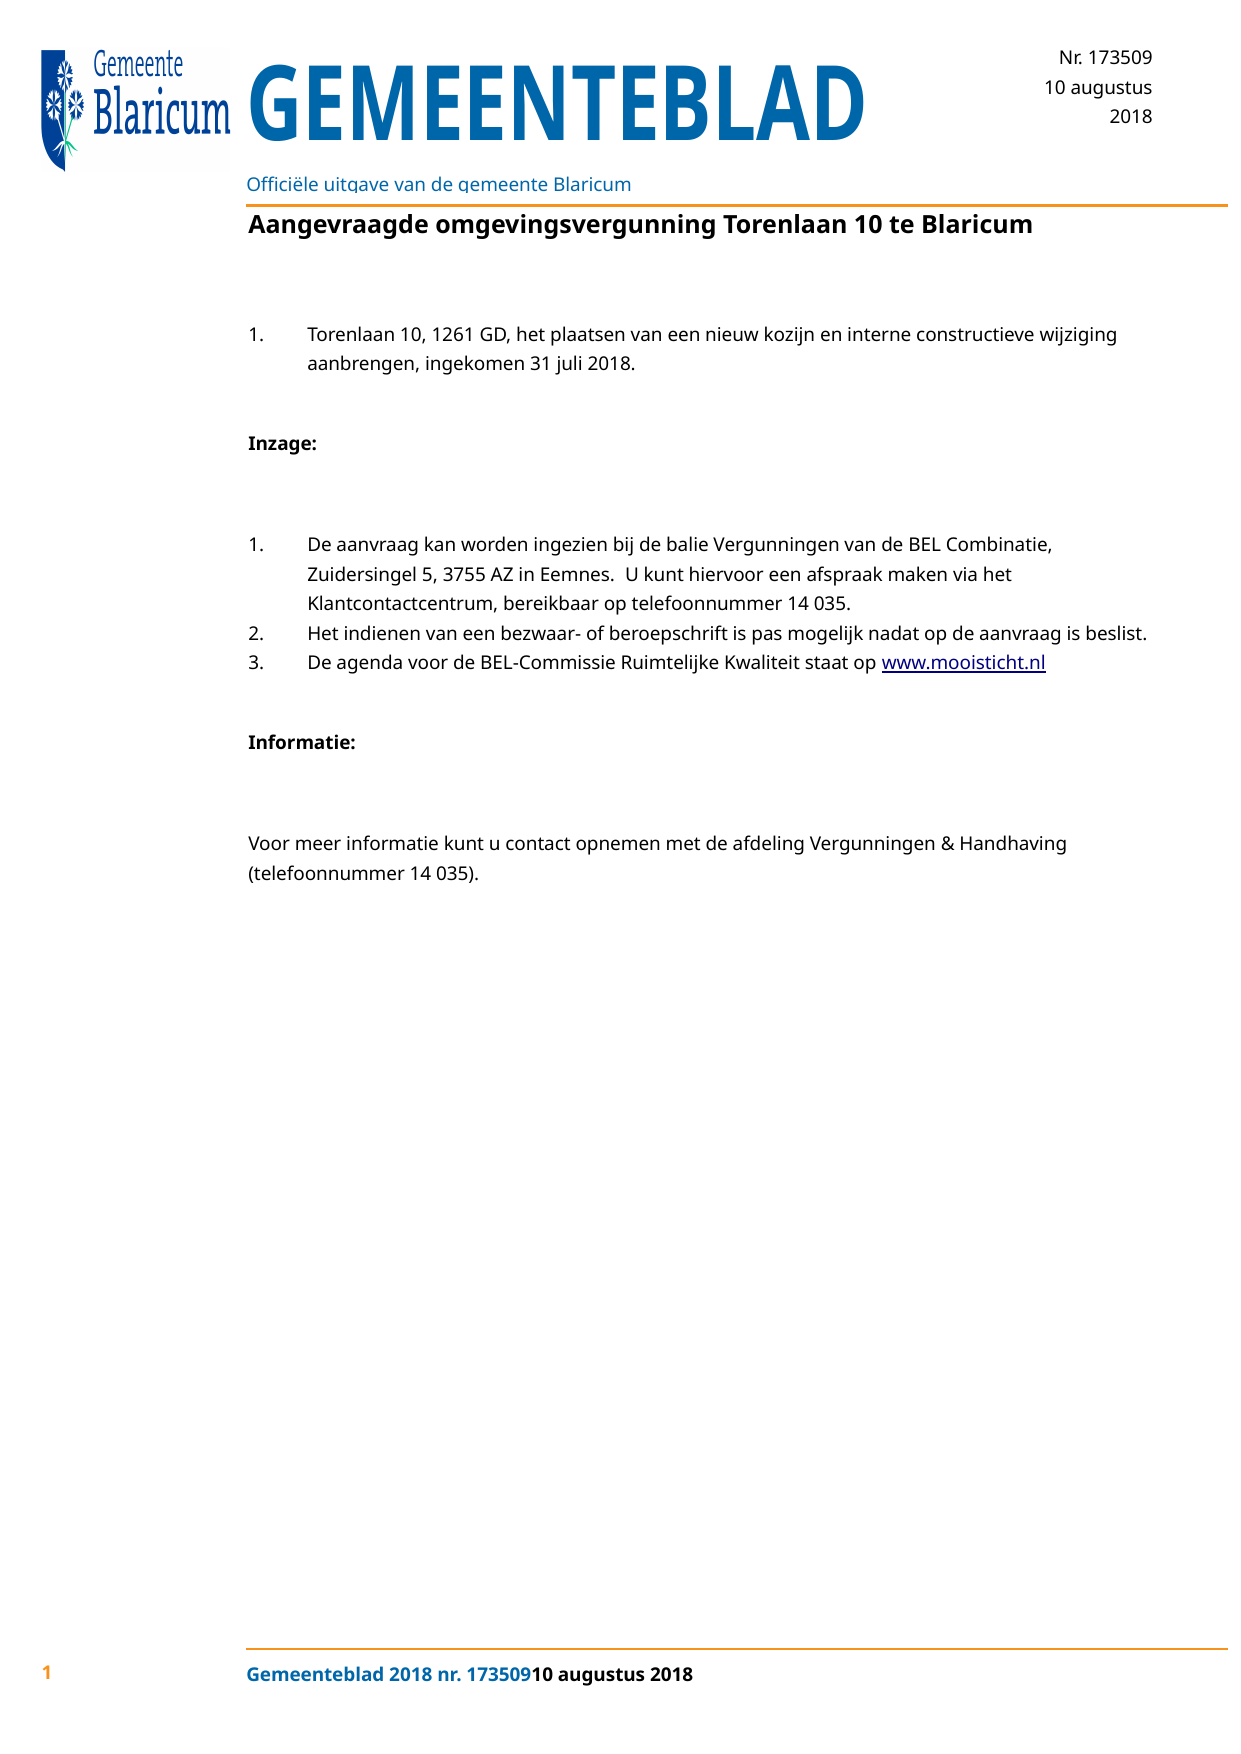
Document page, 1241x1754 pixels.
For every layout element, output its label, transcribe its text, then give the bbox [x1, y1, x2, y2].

picture [41, 47, 231, 172]
text Voor meer informatie kunt u contact opnemen met de afdeling Vergunningen & Handhaving (telefoonnummer 14 035). [248, 830, 1152, 886]
list De agenda voor de BEL-Commissie Ruimtelijke Kwaliteit staat op www.mooisticht.nl [248, 649, 1152, 675]
list Het indienen van een bezwaar- of beroepschrift is pas mogelijk nadat op de aanvraag is beslist. [248, 620, 1152, 646]
list De aanvraag kan worden ingezien bij de balie Vergunningen van de BEL Combinatie, Zuidersingel 5, 3755 AZ in Eemnes. U kunt hiervoor een afspraak maken via het Klantcontactcentrum, bereikbaar op telefoonnummer 14 035. [248, 531, 1152, 616]
text Aangevraagde omgevingsvergunning Torenlaan 10 te Blaricum [248, 207, 1152, 241]
list Torenlaan 10, 1261 GD, het plaatsen van een nieuw kozijn en interne constructieve wijziging aanbrengen, ingekomen 31 juli 2018. [248, 321, 1152, 376]
text Inzage: [248, 430, 1152, 456]
text Informatie: [248, 729, 1152, 755]
